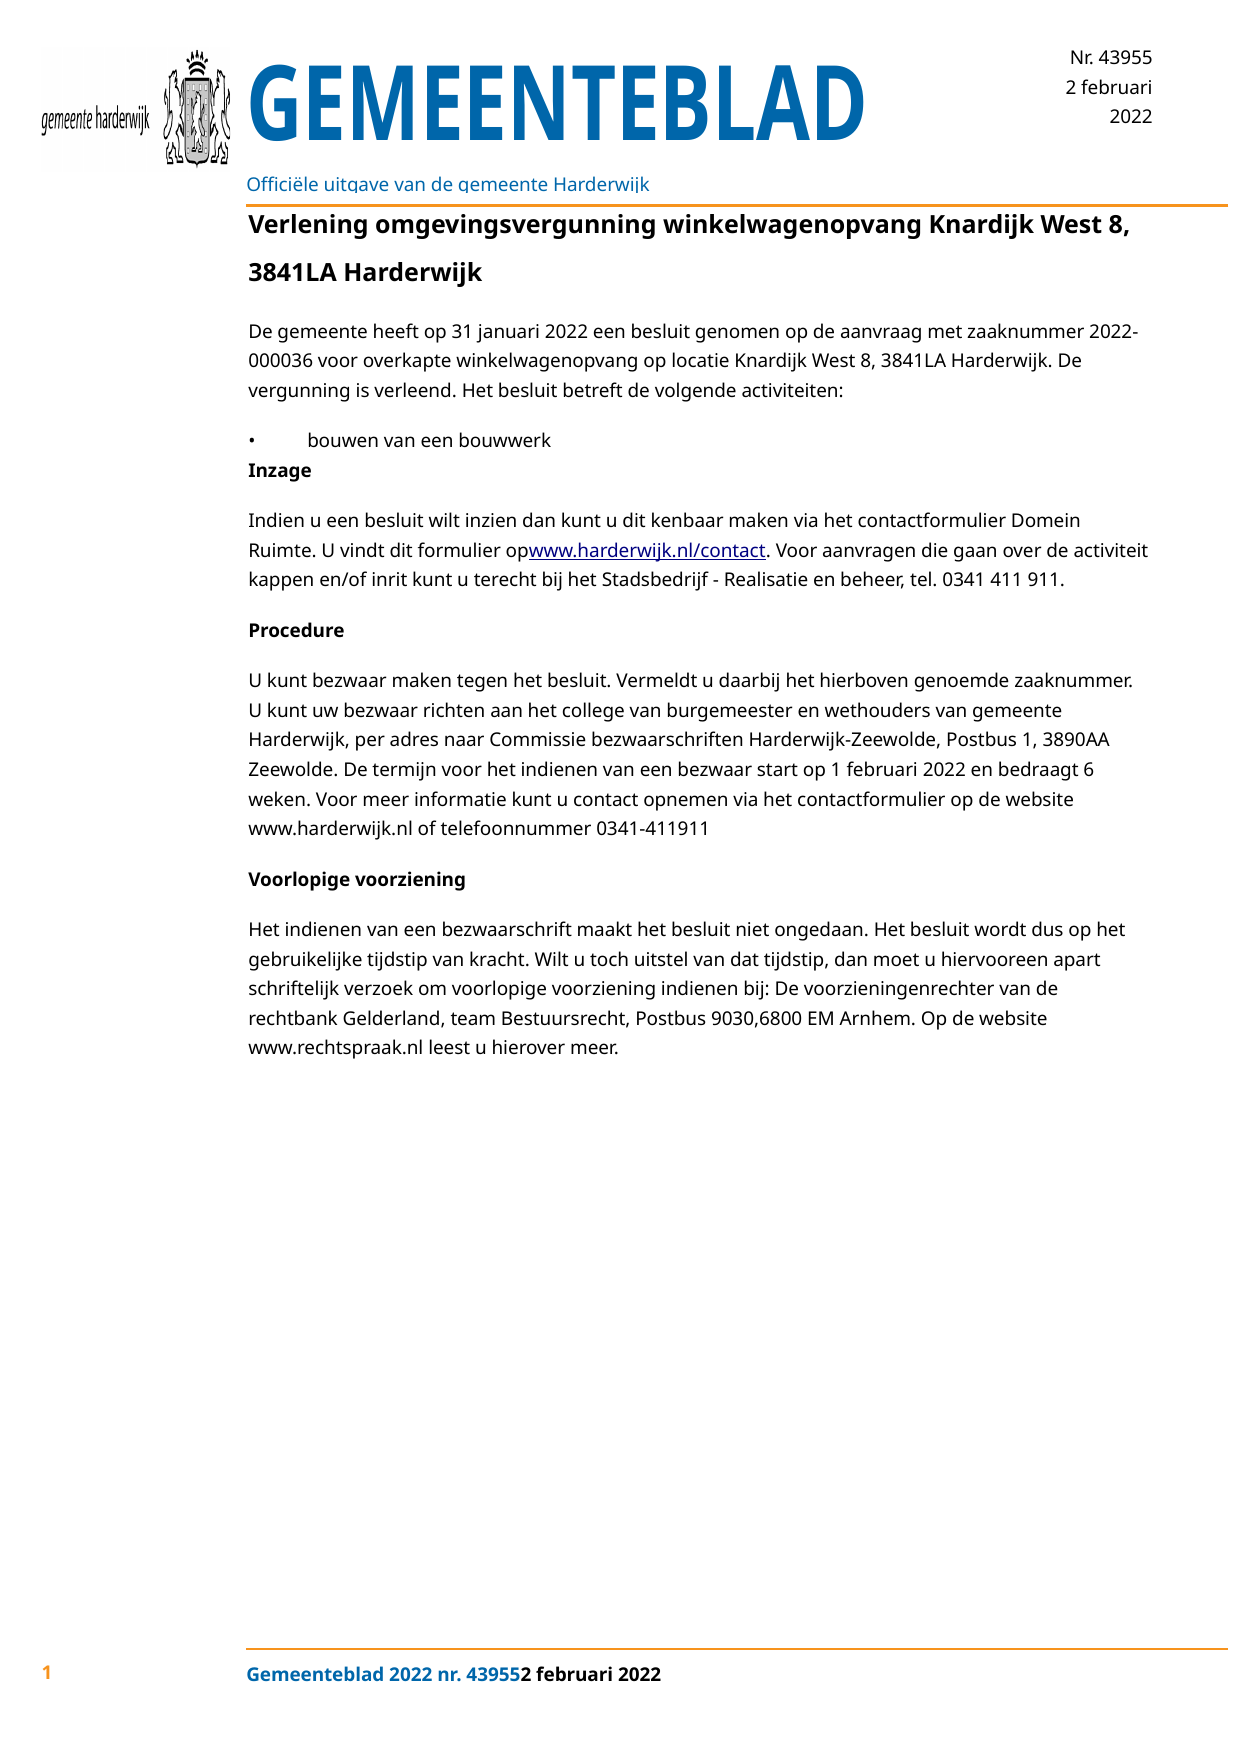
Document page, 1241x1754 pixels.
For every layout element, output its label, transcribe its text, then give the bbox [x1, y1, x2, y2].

text Voorlopige voorziening [248, 866, 1152, 892]
text Verlening omgevingsvergunning winkelwagenopvang Knardijk West 8, 3841LA Harderwijk [248, 207, 1152, 288]
text U kunt bezwaar maken tegen het besluit. Vermeldt u daarbij het hierboven genoemde zaaknummer. U kunt uw bezwaar richten aan het college van burgemeester en wethouders van gemeente Harderwijk, per adres naar Commissie bezwaarschriften Harderwijk-Zeewolde, Postbus 1, 3890AA Zeewolde. De termijn voor het indienen van een bezwaar start op 1 februari 2022 en bedraagt 6 weken. Voor meer informatie kunt u contact opnemen via het contactformulier op de website www.harderwijk.nl of telefoonnummer 0341-411911 [248, 667, 1152, 841]
text Indien u een besluit wilt inzien dan kunt u dit kenbaar maken via het contactformulier Domein Ruimte. U vindt dit formulier opwww.harderwijk.nl/contact. Voor aanvragen die gaan over de activiteit kappen en/of inrit kunt u terecht bij het Stadsbedrijf - Realisatie en beheer, tel. 0341 411 911. [248, 507, 1152, 592]
text Inzage [248, 457, 1152, 483]
list bouwen van een bouwwerk [248, 427, 1152, 453]
text Het indienen van een bezwaarschrift maakt het besluit niet ongedaan. Het besluit wordt dus op het gebruikelijke tijdstip van kracht. Wilt u toch uitstel van dat tijdstip, dan moet u hiervooreen apart schriftelijk verzoek om voorlopige voorziening indienen bij: De voorzieningenrechter van de rechtbank Gelderland, team Bestuursrecht, Postbus 9030,6800 EM Arnhem. Op de website www.rechtspraak.nl leest u hierover meer. [248, 916, 1152, 1060]
text De gemeente heeft op 31 januari 2022 een besluit genomen op de aanvraag met zaaknummer 2022-000036 voor overkapte winkelwagenopvang op locatie Knardijk West 8, 3841LA Harderwijk. De vergunning is verleend. Het besluit betreft de volgende activiteiten: [248, 318, 1152, 403]
picture [41, 47, 231, 172]
text Procedure [248, 617, 1152, 643]
